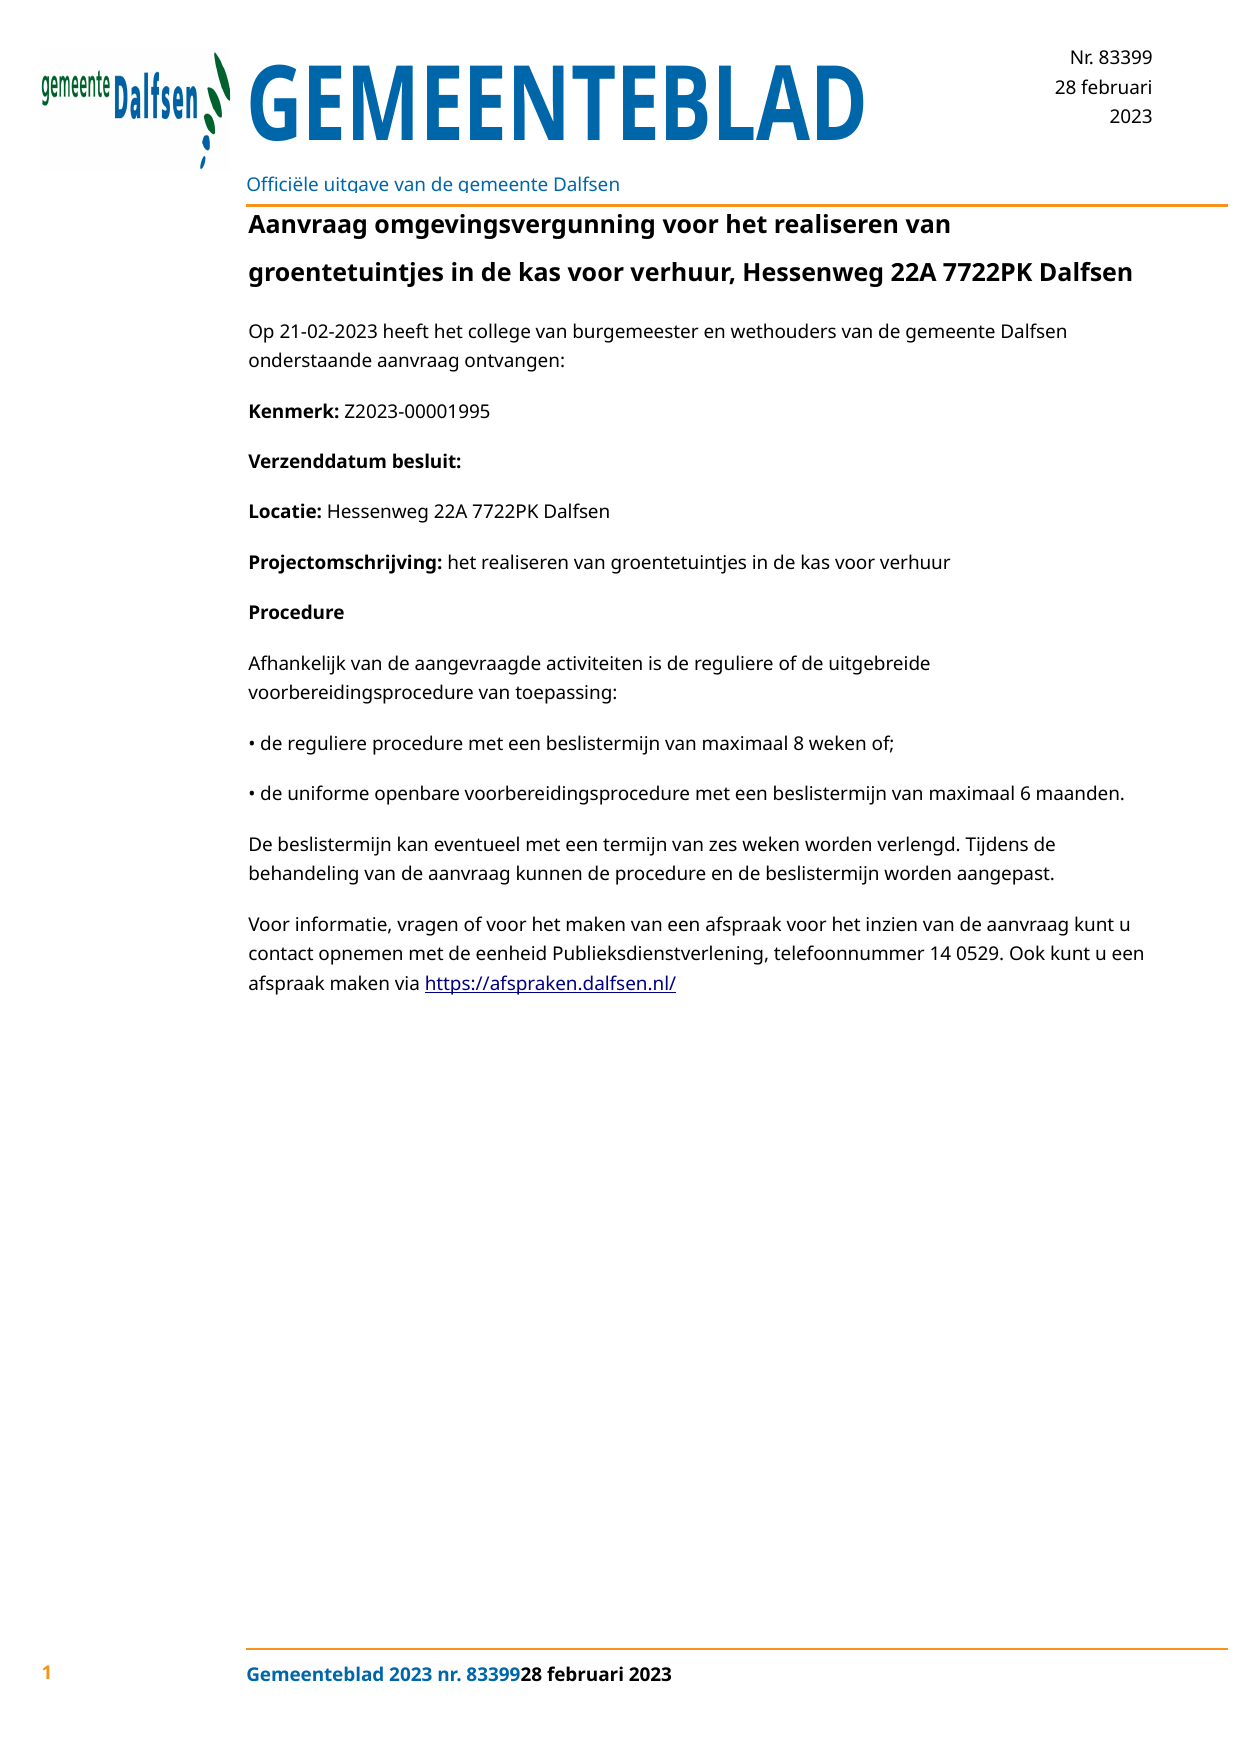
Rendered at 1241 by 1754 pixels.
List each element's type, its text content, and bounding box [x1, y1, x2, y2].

text Verzenddatum besluit: [248, 448, 1152, 474]
text Procedure [248, 599, 1152, 625]
text Locatie: Hessenweg 22A 7722PK Dalfsen [248, 499, 1152, 524]
text Aanvraag omgevingsvergunning voor het realiseren van groentetuintjes in de kas voor verhuur, Hessenweg 22A 7722PK Dalfsen [248, 207, 1152, 288]
text Afhankelijk van de aangevraagde activiteiten is de reguliere of de uitgebreide voorbereidingsprocedure van toepassing: [248, 650, 1152, 705]
text Op 21-02-2023 heeft het college van burgemeester en wethouders van de gemeente Dalfsen onderstaande aanvraag ontvangen: [248, 318, 1152, 373]
text Projectomschrijving: het realiseren van groentetuintjes in de kas voor verhuur [248, 549, 1152, 575]
text De beslistermijn kan eventueel met een termijn van zes weken worden verlengd. Tijdens de behandeling van de aanvraag kunnen de procedure en de beslistermijn worden aangepast. [248, 831, 1152, 886]
picture [41, 47, 231, 172]
text • de reguliere procedure met een beslistermijn van maximaal 8 weken of; [248, 730, 1152, 756]
text • de uniforme openbare voorbereidingsprocedure met een beslistermijn van maximaal 6 maanden. [248, 780, 1152, 806]
text Kenmerk: Z2023-00001995 [248, 398, 1152, 424]
text Voor informatie, vragen of voor het maken van een afspraak voor het inzien van de aanvraag kunt u contact opnemen met de eenheid Publieksdienstverlening, telefoonnummer 14 0529. Ook kunt u een afspraak maken via https://afspraken.dalfsen.nl/ [248, 911, 1152, 996]
